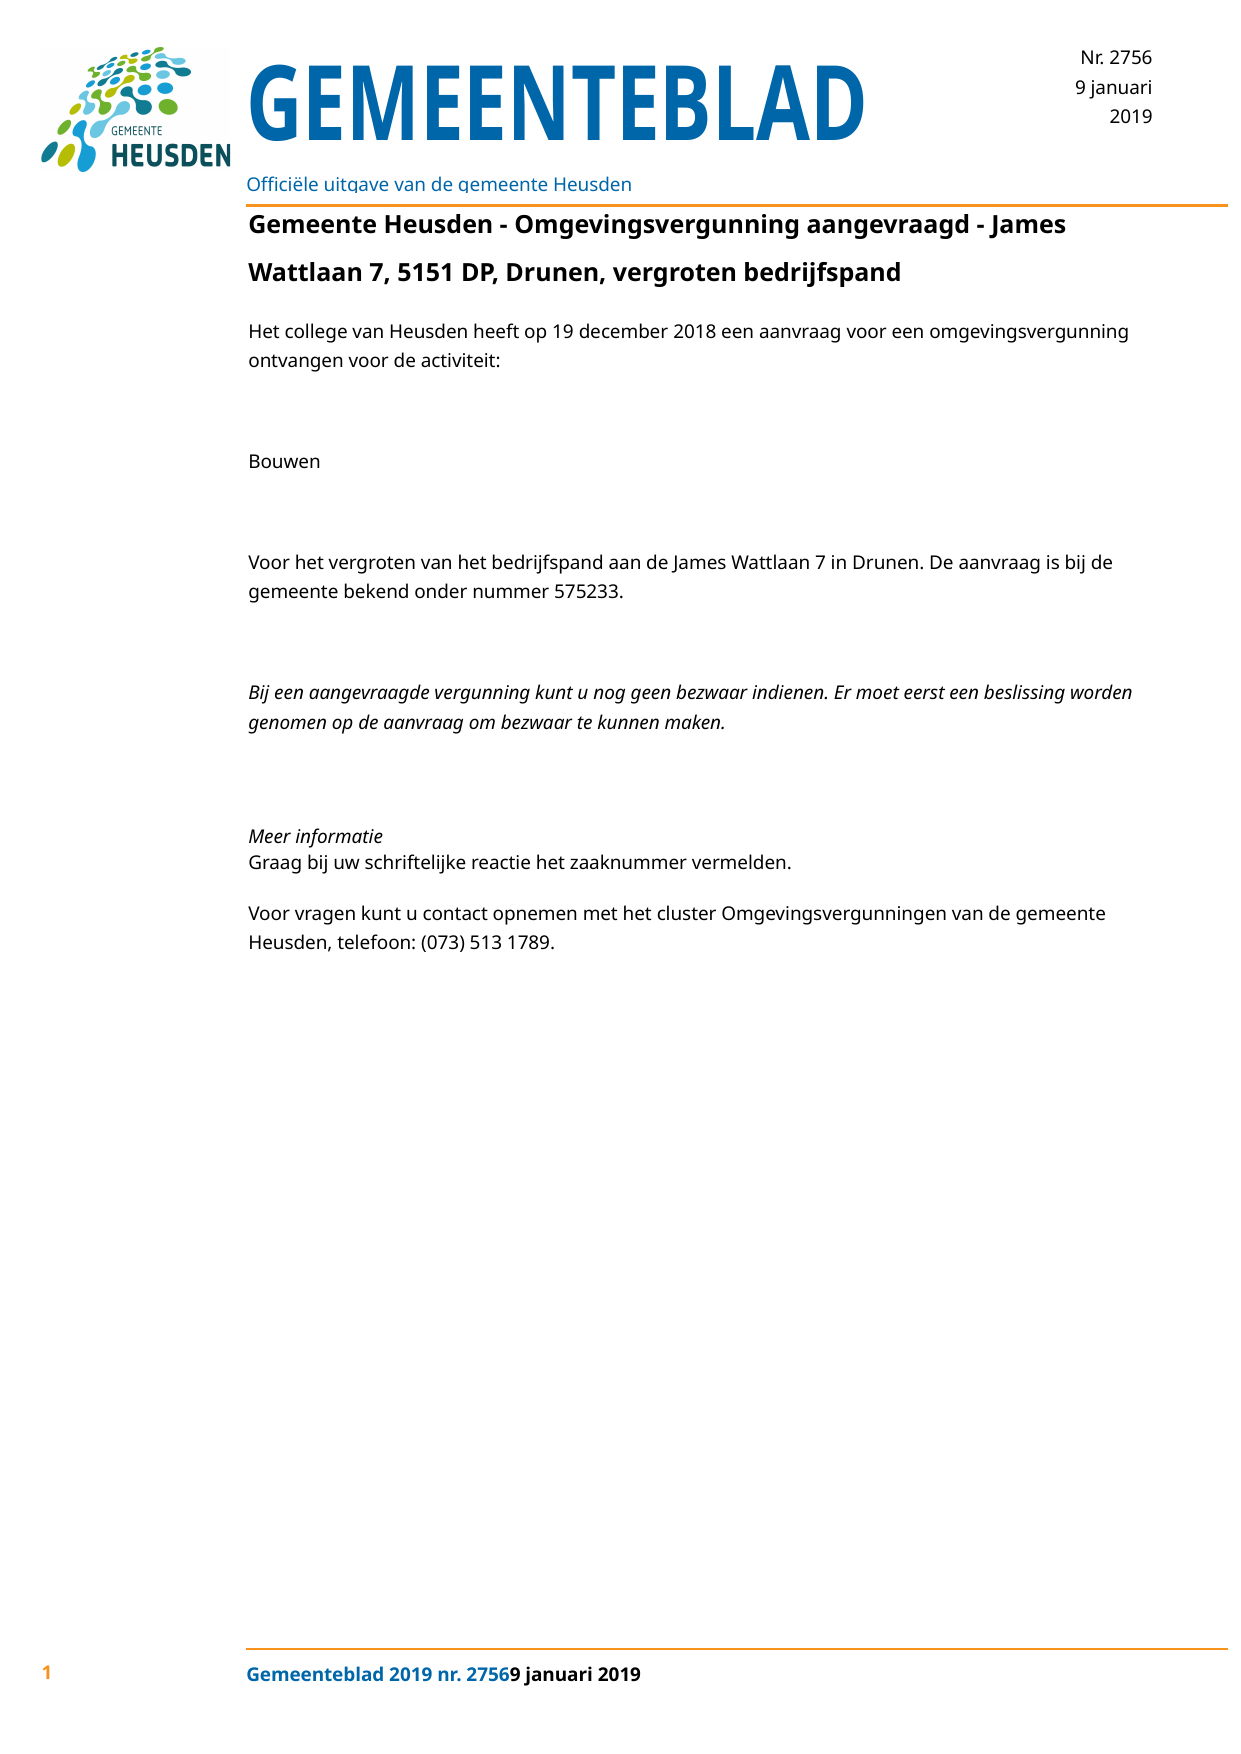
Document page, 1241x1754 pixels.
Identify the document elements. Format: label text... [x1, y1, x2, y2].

text Meer informatie [248, 823, 1152, 849]
text Bouwen [248, 448, 1152, 474]
text Het college van Heusden heeft op 19 december 2018 een aanvraag voor een omgevingsvergunning ontvangen voor de activiteit: [248, 318, 1152, 373]
text Graag bij uw schriftelijke reactie het zaaknummer vermelden. [248, 849, 1152, 875]
text Gemeente Heusden - Omgevingsvergunning aangevraagd - James Wattlaan 7, 5151 DP, Drunen, vergroten bedrijfspand [248, 207, 1152, 288]
text Bij een aangevraagde vergunning kunt u nog geen bezwaar indienen. Er moet eerst een beslissing worden genomen op de aanvraag om bezwaar te kunnen maken. [248, 679, 1152, 735]
picture [41, 47, 231, 172]
text Voor vragen kunt u contact opnemen met het cluster Omgevingsvergunningen van de gemeente Heusden, telefoon: (073) 513 1789. [248, 900, 1152, 955]
text Voor het vergroten van het bedrijfspand aan de James Wattlaan 7 in Drunen. De aanvraag is bij de gemeente bekend onder nummer 575233. [248, 549, 1152, 604]
